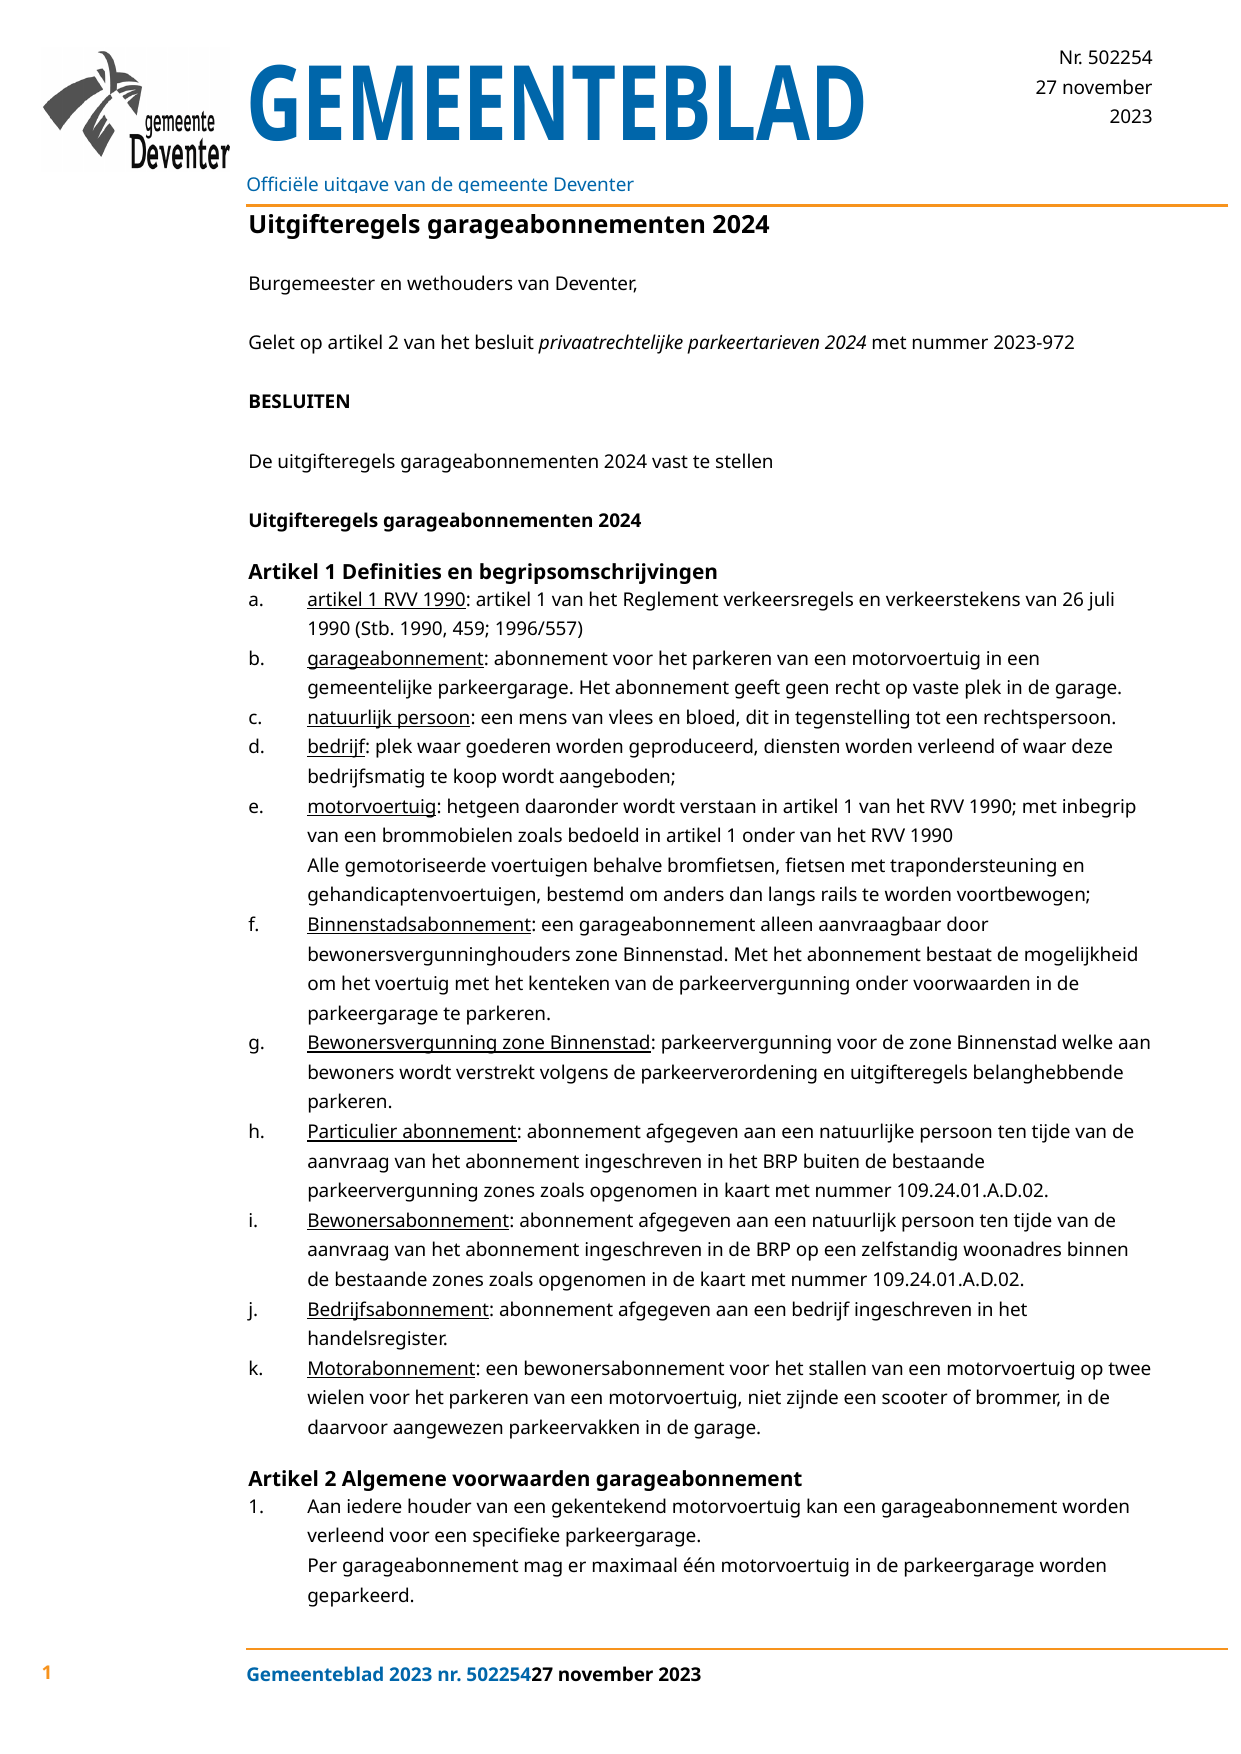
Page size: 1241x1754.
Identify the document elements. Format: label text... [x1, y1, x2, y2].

text BESLUITEN [248, 389, 1152, 414]
list bedrijf: plek waar goederen worden geproduceerd, diensten worden verleend of waar deze bedrijfsmatig te koop wordt aangeboden; [248, 734, 1152, 789]
text Artikel 2 Algemene voorwaarden garageabonnement [248, 1464, 1152, 1493]
list Alle gemotoriseerde voertuigen behalve bromfietsen, fietsen met trapondersteuning en gehandicaptenvoertuigen, bestemd om anders dan langs rails te worden voortbewogen; [248, 852, 1152, 907]
text De uitgifteregels garageabonnementen 2024 vast te stellen [248, 448, 1152, 473]
list Per garageabonnement mag er maximaal één motorvoertuig in de parkeergarage worden geparkeerd. [248, 1552, 1152, 1607]
list artikel 1 RVV 1990: artikel 1 van het Reglement verkeersregels en verkeerstekens van 26 juli 1990 (Stb. 1990, 459; 1996/557) [248, 586, 1152, 641]
list Bewonersabonnement: abonnement afgegeven aan een natuurlijk persoon ten tijde van de aanvraag van het abonnement ingeschreven in de BRP op een zelfstandig woonadres binnen de bestaande zones zoals opgenomen in de kaart met nummer 109.24.01.A.D.02. [248, 1207, 1152, 1292]
list natuurlijk persoon: een mens van vlees en bloed, dit in tegenstelling tot een rechtspersoon. [248, 704, 1152, 730]
picture [41, 47, 231, 172]
text Artikel 1 Definities en begripsomschrijvingen [248, 557, 1152, 586]
text Uitgifteregels garageabonnementen 2024 [248, 207, 1152, 241]
list Motorabonnement: een bewonersabonnement voor het stallen van een motorvoertuig op twee wielen voor het parkeren van een motorvoertuig, niet zijnde een scooter of brommer, in de daarvoor aangewezen parkeervakken in de garage. [248, 1355, 1152, 1440]
text Burgemeester en wethouders van Deventer, [248, 270, 1152, 296]
list garageabonnement: abonnement voor het parkeren van een motorvoertuig in een gemeentelijke parkeergarage. Het abonnement geeft geen recht op vaste plek in de garage. [248, 645, 1152, 700]
list Aan iedere houder van een gekentekend motorvoertuig kan een garageabonnement worden verleend voor een specifieke parkeergarage. [248, 1493, 1152, 1548]
list Bewonersvergunning zone Binnenstad: parkeervergunning voor de zone Binnenstad welke aan bewoners wordt verstrekt volgens de parkeerverordening en uitgifteregels belanghebbende parkeren. [248, 1029, 1152, 1114]
list Binnenstadsabonnement: een garageabonnement alleen aanvraagbaar door bewonersvergunninghouders zone Binnenstad. Met het abonnement bestaat de mogelijkheid om het voertuig met het kenteken van de parkeervergunning onder voorwaarden in de parkeergarage te parkeren. [248, 911, 1152, 1026]
list Bedrijfsabonnement: abonnement afgegeven aan een bedrijf ingeschreven in het handelsregister. [248, 1296, 1152, 1351]
list Particulier abonnement: abonnement afgegeven aan een natuurlijke persoon ten tijde van de aanvraag van het abonnement ingeschreven in het BRP buiten de bestaande parkeervergunning zones zoals opgenomen in kaart met nummer 109.24.01.A.D.02. [248, 1118, 1152, 1203]
list motorvoertuig: hetgeen daaronder wordt verstaan in artikel 1 van het RVV 1990; met inbegrip van een brommobielen zoals bedoeld in artikel 1 onder van het RVV 1990 [248, 793, 1152, 848]
text Uitgifteregels garageabonnementen 2024 [248, 507, 1152, 533]
text Gelet op artikel 2 van het besluit privaatrechtelijke parkeertarieven 2024 met nummer 2023-972 [248, 329, 1152, 355]
